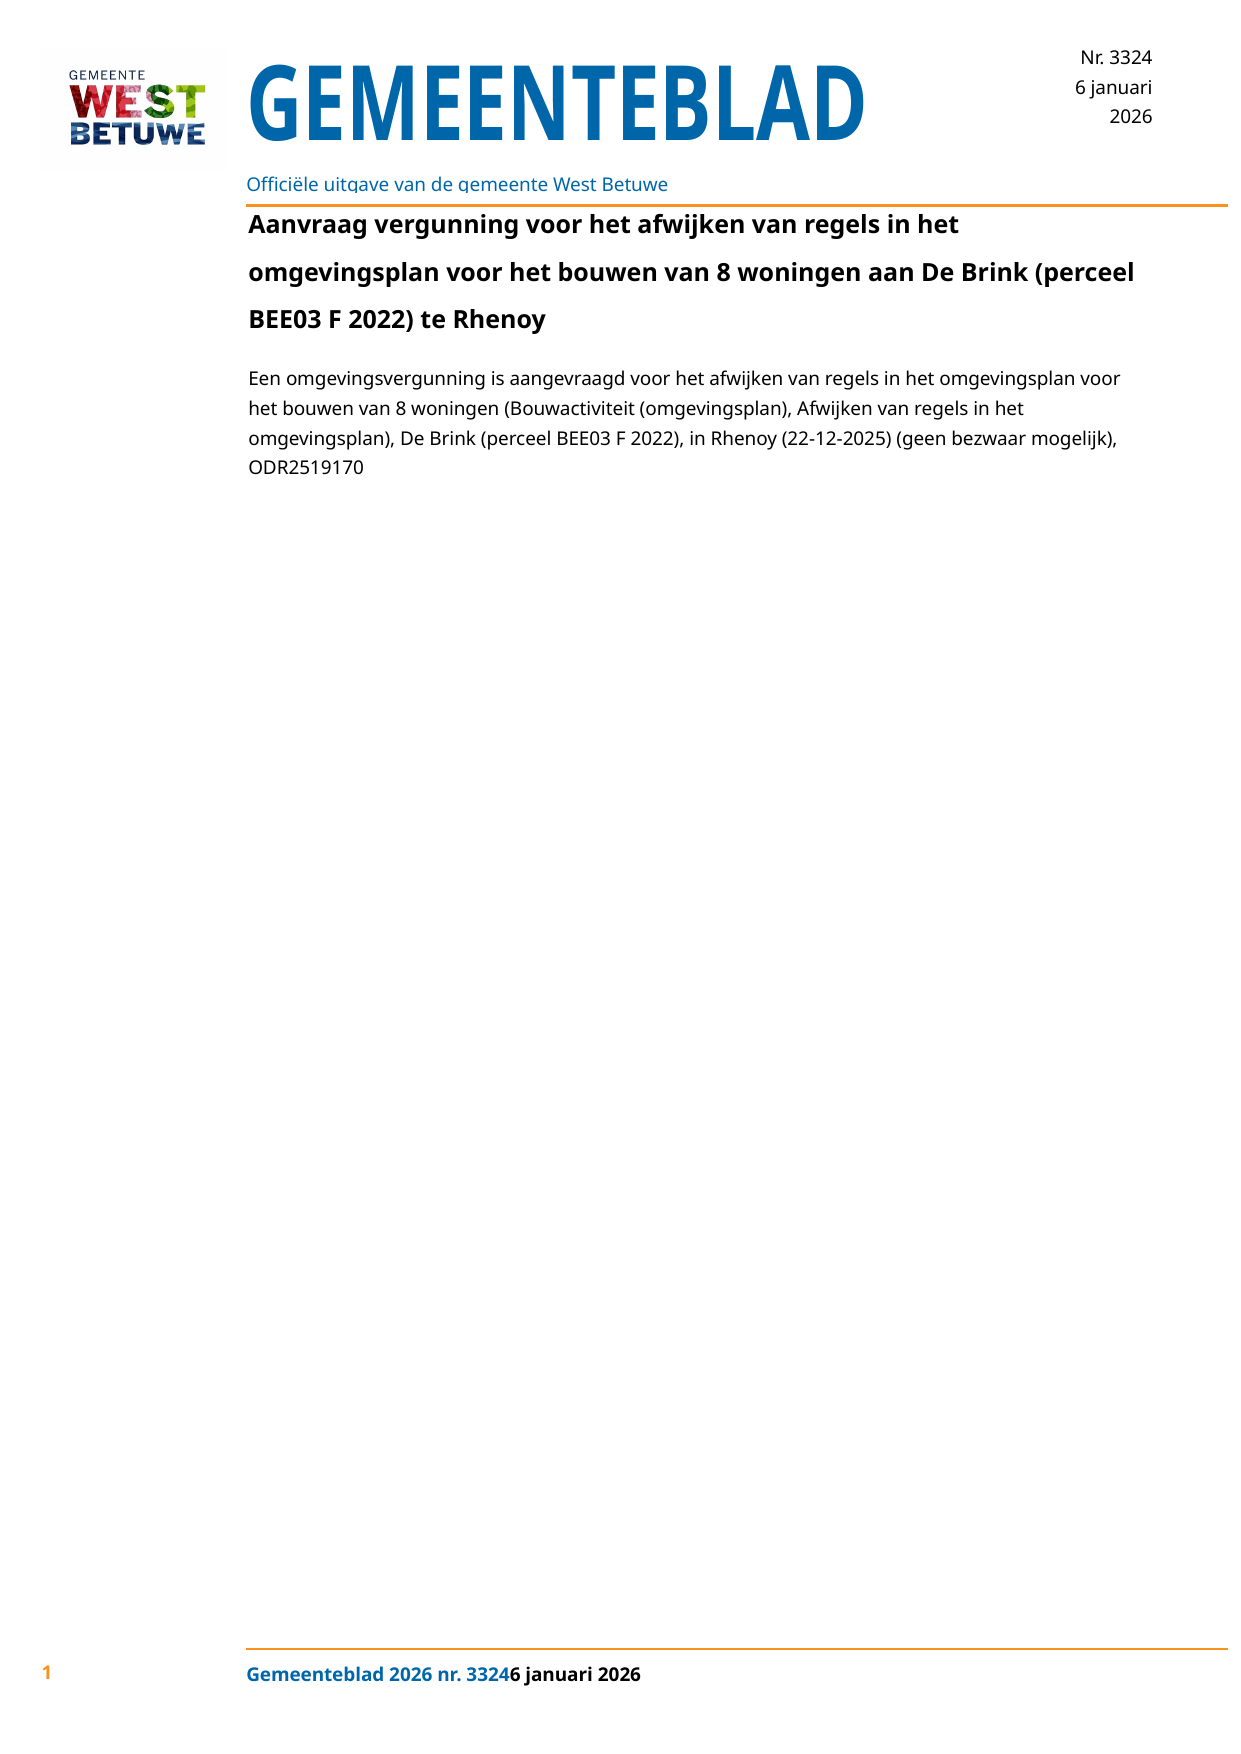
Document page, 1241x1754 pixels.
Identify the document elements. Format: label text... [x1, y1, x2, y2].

picture [41, 47, 231, 172]
text Een omgevingsvergunning is aangevraagd voor het afwijken van regels in het omgevingsplan voor het bouwen van 8 woningen (Bouwactiviteit (omgevingsplan), Afwijken van regels in het omgevingsplan), De Brink (perceel BEE03 F 2022), in Rhenoy (22-12-2025) (geen bezwaar mogelijk), ODR2519170 [248, 366, 1152, 480]
text Aanvraag vergunning voor het afwijken van regels in het omgevingsplan voor het bouwen van 8 woningen aan De Brink (perceel BEE03 F 2022) te Rhenoy [248, 207, 1152, 336]
